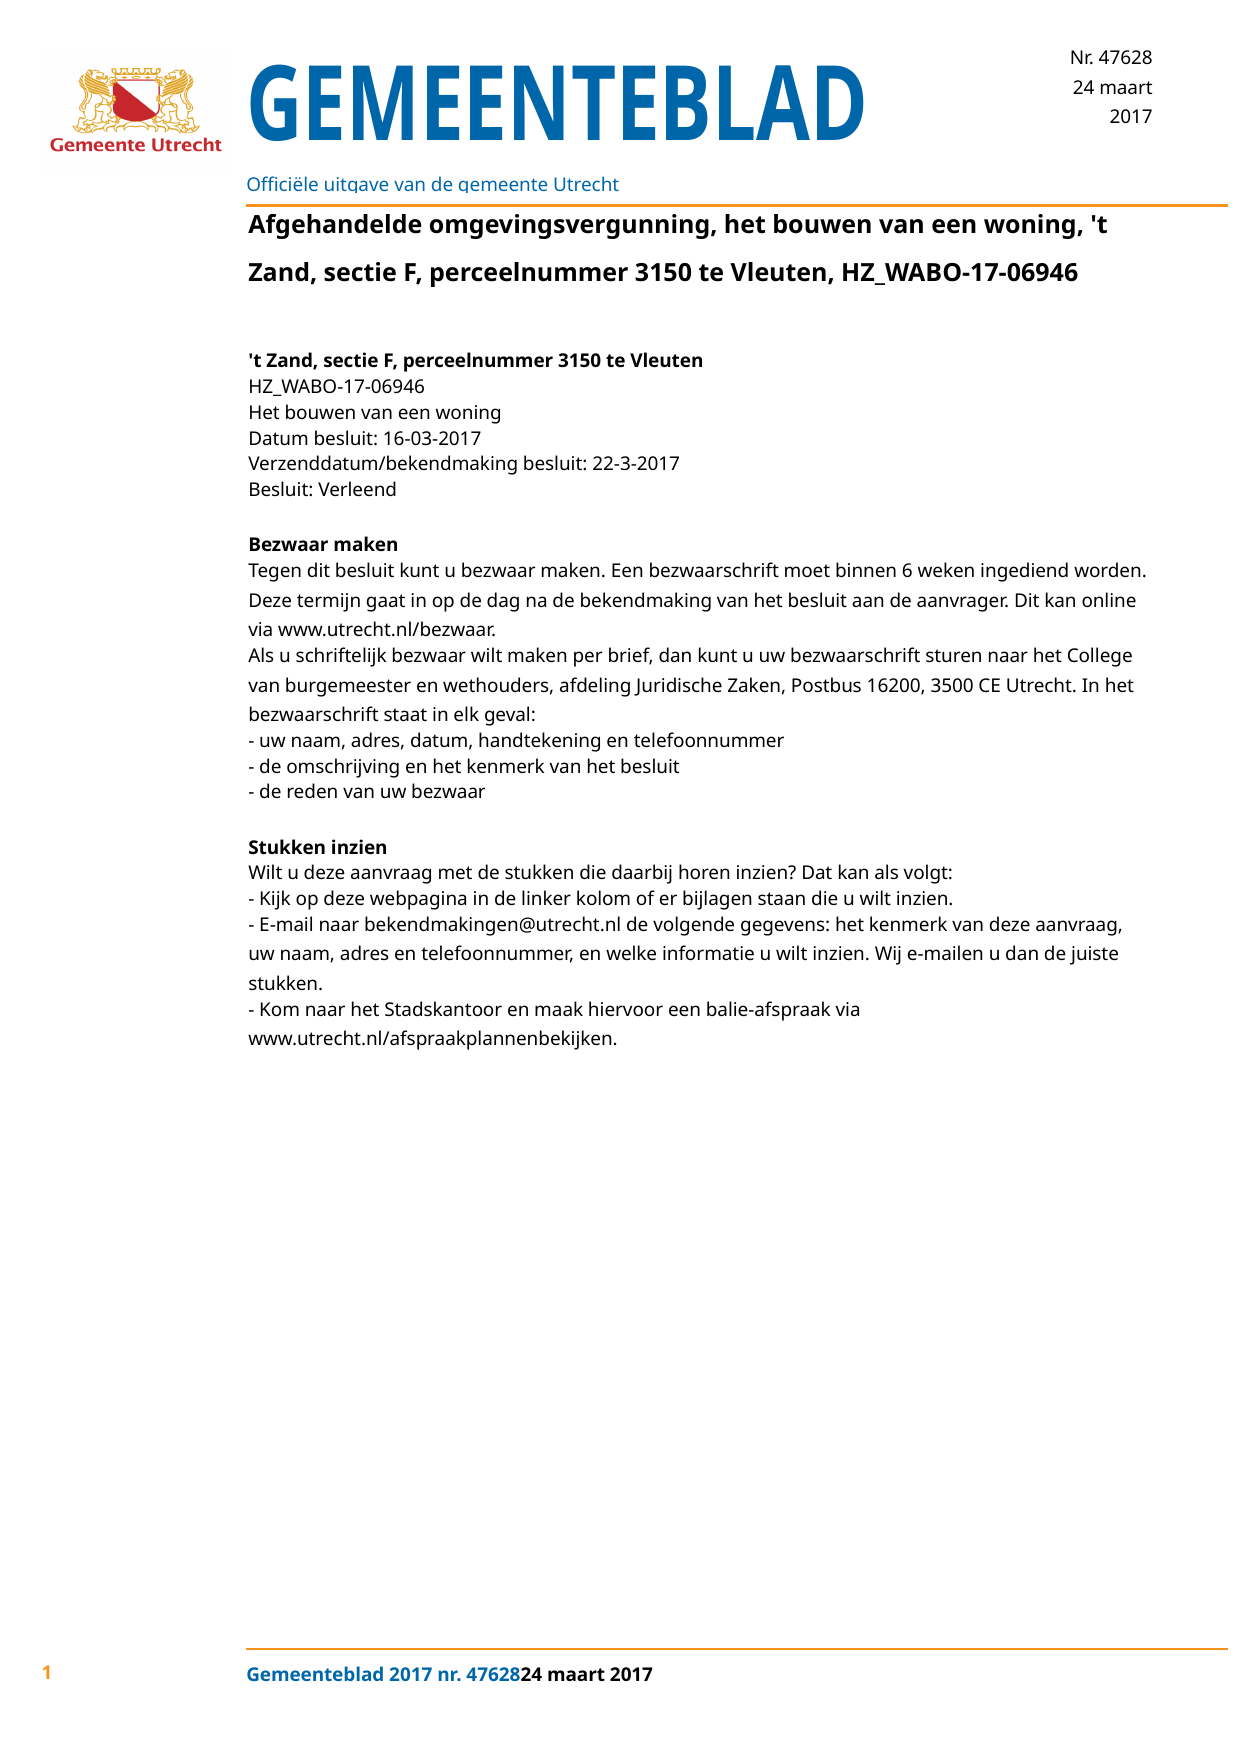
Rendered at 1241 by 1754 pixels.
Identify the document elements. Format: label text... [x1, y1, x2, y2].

table_cell Datum besluit: 16-03-2017 [248, 425, 1152, 451]
table_cell Verzenddatum/bekendmaking besluit: 22-3-2017 [248, 451, 1152, 476]
picture [41, 47, 231, 172]
text Afgehandelde omgevingsvergunning, het bouwen van een woning, 't Zand, sectie F, perceelnummer 3150 te Vleuten, HZ_WABO-17-06946 [248, 207, 1152, 288]
table_cell - E-mail naar bekendmakingen@utrecht.nl de volgende gegevens: het kenmerk van deze aanvraag, uw naam, adres en telefoonnummer, en welke informatie u wilt inzien. Wij e-mailen u dan de juiste stukken. [248, 911, 1152, 996]
table_cell - Kom naar het Stadskantoor en maak hiervoor een balie-afspraak via www.utrecht.nl/afspraakplannenbekijken. [248, 996, 1152, 1051]
table_cell - de reden van uw bezwaar [248, 779, 1152, 834]
table_cell - uw naam, adres, datum, handtekening en telefoonnummer [248, 727, 1152, 753]
table_cell Stukken inzien [248, 834, 1152, 859]
table_cell Wilt u deze aanvraag met de stukken die daarbij horen inzien? Dat kan als volgt: [248, 860, 1152, 885]
table_cell Als u schriftelijk bezwaar wilt maken per brief, dan kunt u uw bezwaarschrift sturen naar het College van burgemeester en wethouders, afdeling Juridische Zaken, Postbus 16200, 3500 CE Utrecht. In het bezwaarschrift staat in elk geval: [248, 642, 1152, 727]
table_cell Besluit: Verleend [248, 476, 1152, 532]
table_header 't Zand, sectie F, perceelnummer 3150 te Vleuten [248, 348, 1152, 373]
table_cell Bezwaar maken [248, 532, 1152, 557]
table_cell - Kijk op deze webpagina in de linker kolom of er bijlagen staan die u wilt inzien. [248, 885, 1152, 911]
table_cell - de omschrijving en het kenmerk van het besluit [248, 753, 1152, 778]
table_cell Tegen dit besluit kunt u bezwaar maken. Een bezwaarschrift moet binnen 6 weken ingediend worden. Deze termijn gaat in op de dag na de bekendmaking van het besluit aan de aanvrager. Dit kan online via www.utrecht.nl/bezwaar. [248, 557, 1152, 642]
table_cell HZ_WABO-17-06946 [248, 373, 1152, 399]
table_cell Het bouwen van een woning [248, 399, 1152, 425]
